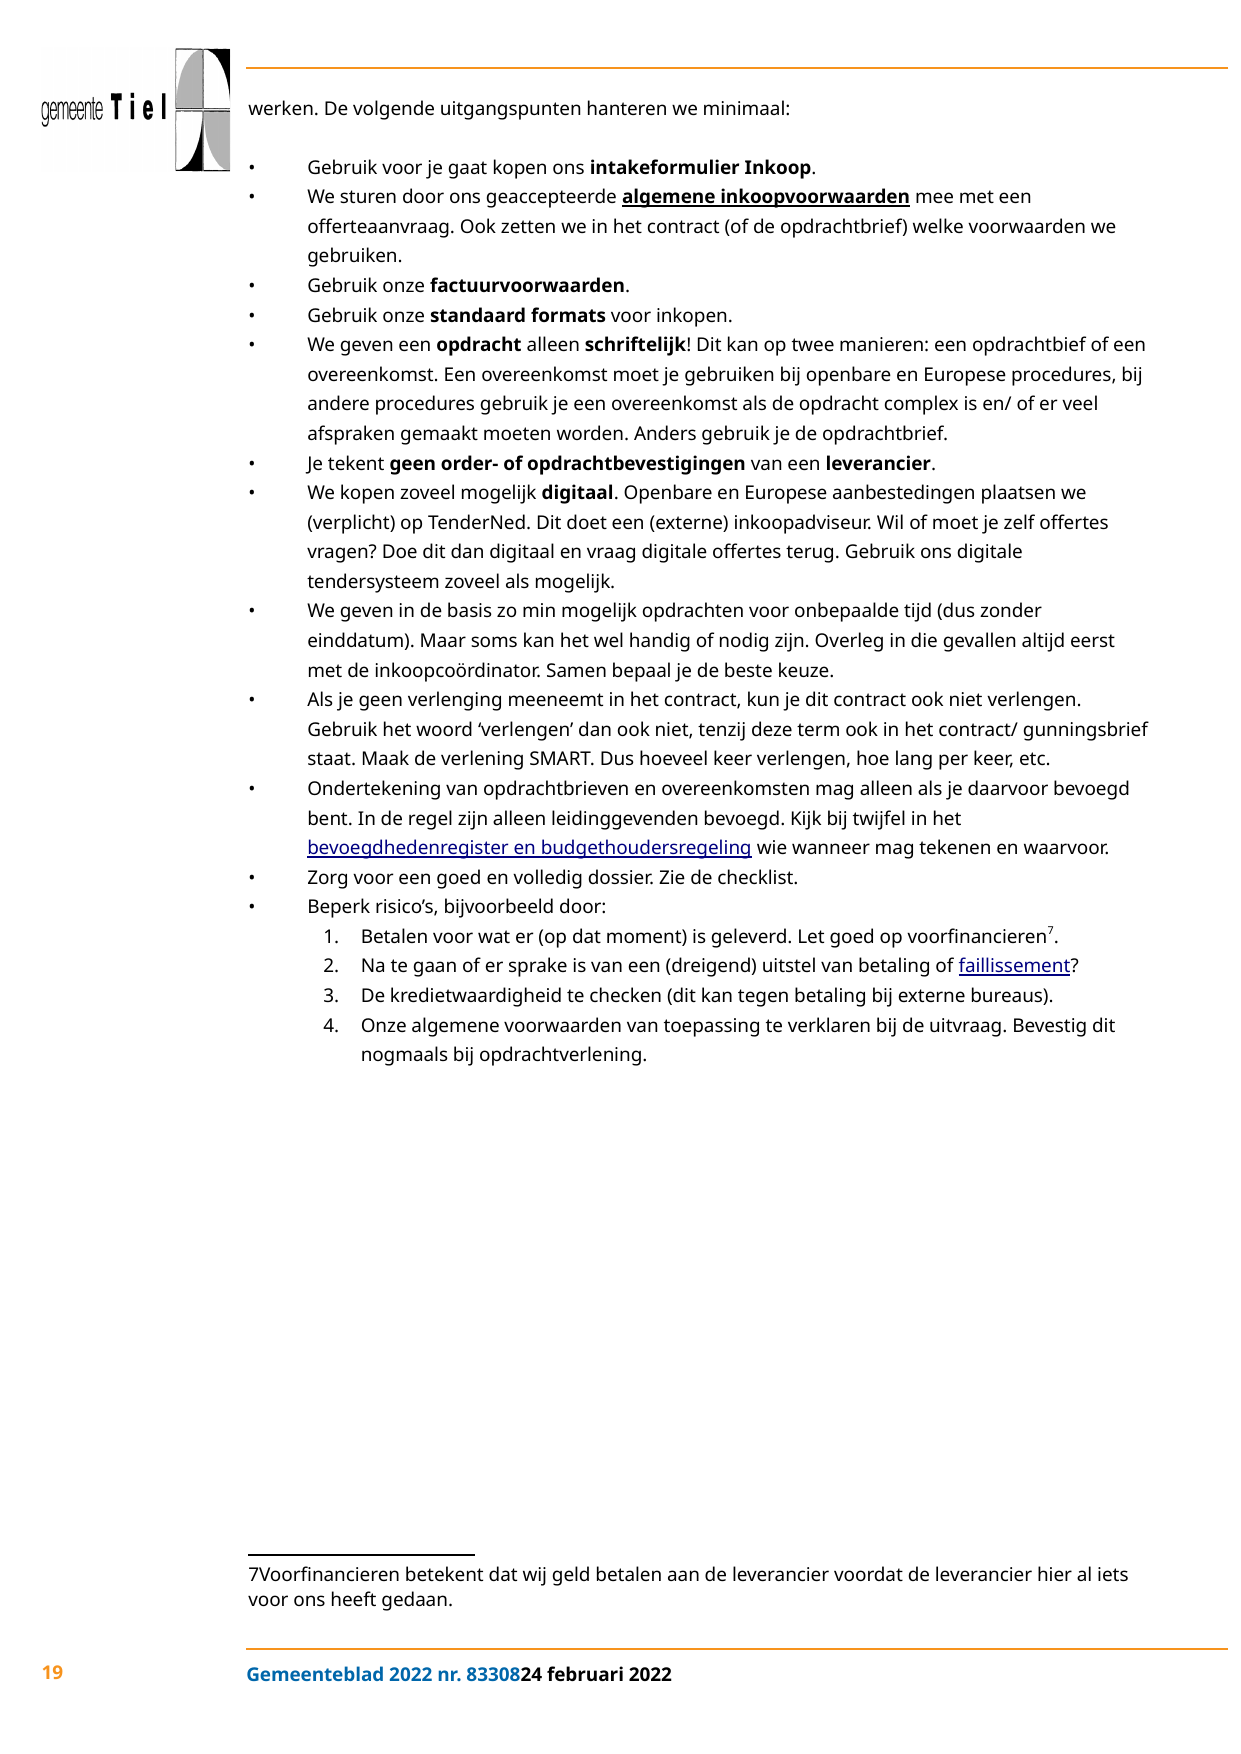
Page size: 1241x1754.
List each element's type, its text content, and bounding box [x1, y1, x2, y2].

list We sturen door ons geaccepteerde algemene inkoopvoorwaarden mee met een offerteaanvraag. Ook zetten we in het contract (of de opdrachtbrief) welke voorwaarden we gebruiken. [248, 183, 1152, 268]
list Beperk risico’s, bijvoorbeeld door: [248, 893, 1152, 919]
list Na te gaan of er sprake is van een (dreigend) uitstel van betaling of faillissement? [323, 953, 1152, 978]
list Ondertekening van opdrachtbrieven en overeenkomsten mag alleen als je daarvoor bevoegd bent. In de regel zijn alleen leidinggevenden bevoegd. Kijk bij twijfel in het bevoegdhedenregister en budgethoudersregeling wie wanneer mag tekenen en waarvoor. [248, 775, 1152, 860]
list We geven een opdracht alleen schriftelijk! Dit kan op twee manieren: een opdrachtbief of een overeenkomst. Een overeenkomst moet je gebruiken bij openbare en Europese procedures, bij andere procedures gebruik je een overeenkomst als de opdracht complex is en/ of er veel afspraken gemaakt moeten worden. Anders gebruik je de opdrachtbrief. [248, 331, 1152, 446]
list Onze algemene voorwaarden van toepassing te verklaren bij de uitvraag. Bevestig dit nogmaals bij opdrachtverlening. [323, 1012, 1152, 1067]
picture [41, 47, 231, 172]
list De kredietwaardigheid te checken (dit kan tegen betaling bij externe bureaus). [323, 982, 1152, 1008]
list Betalen voor wat er (op dat moment) is geleverd. Let goed op voorfinancieren. [323, 923, 1152, 949]
list Gebruik onze factuurvoorwaarden. [248, 272, 1152, 298]
list Gebruik voor je gaat kopen ons intakeformulier Inkoop. [248, 154, 1152, 180]
list Je tekent geen order- of opdrachtbevestigingen van een leverancier. [248, 450, 1152, 476]
list Gebruik onze standaard formats voor inkopen. [248, 302, 1152, 328]
list Voorfinancieren betekent dat wij geld betalen aan de leverancier voordat de leverancier hier al iets voor ons heeft gedaan. [248, 1561, 1152, 1612]
list Zorg voor een goed en volledig dossier. Zie de checklist. [248, 864, 1152, 890]
list We kopen zoveel mogelijk digitaal. Openbare en Europese aanbestedingen plaatsen we (verplicht) op TenderNed. Dit doet een (externe) inkoopadviseur. Wil of moet je zelf offertes vragen? Doe dit dan digitaal en vraag digitale offertes terug. Gebruik ons digitale tendersysteem zoveel als mogelijk. [248, 479, 1152, 594]
list Als je geen verlenging meeneemt in het contract, kun je dit contract ook niet verlengen. Gebruik het woord ‘verlengen’ dan ook niet, tenzij deze term ook in het contract/ gunningsbrief staat. Maak de verlening SMART. Dus hoeveel keer verlengen, hoe lang per keer, etc. [248, 686, 1152, 771]
text werken. De volgende uitgangspunten hanteren we minimaal: [248, 95, 1152, 121]
list We geven in de basis zo min mogelijk opdrachten voor onbepaalde tijd (dus zonder einddatum). Maar soms kan het wel handig of nodig zijn. Overleg in die gevallen altijd eerst met de inkoopcoördinator. Samen bepaal je de beste keuze. [248, 598, 1152, 683]
